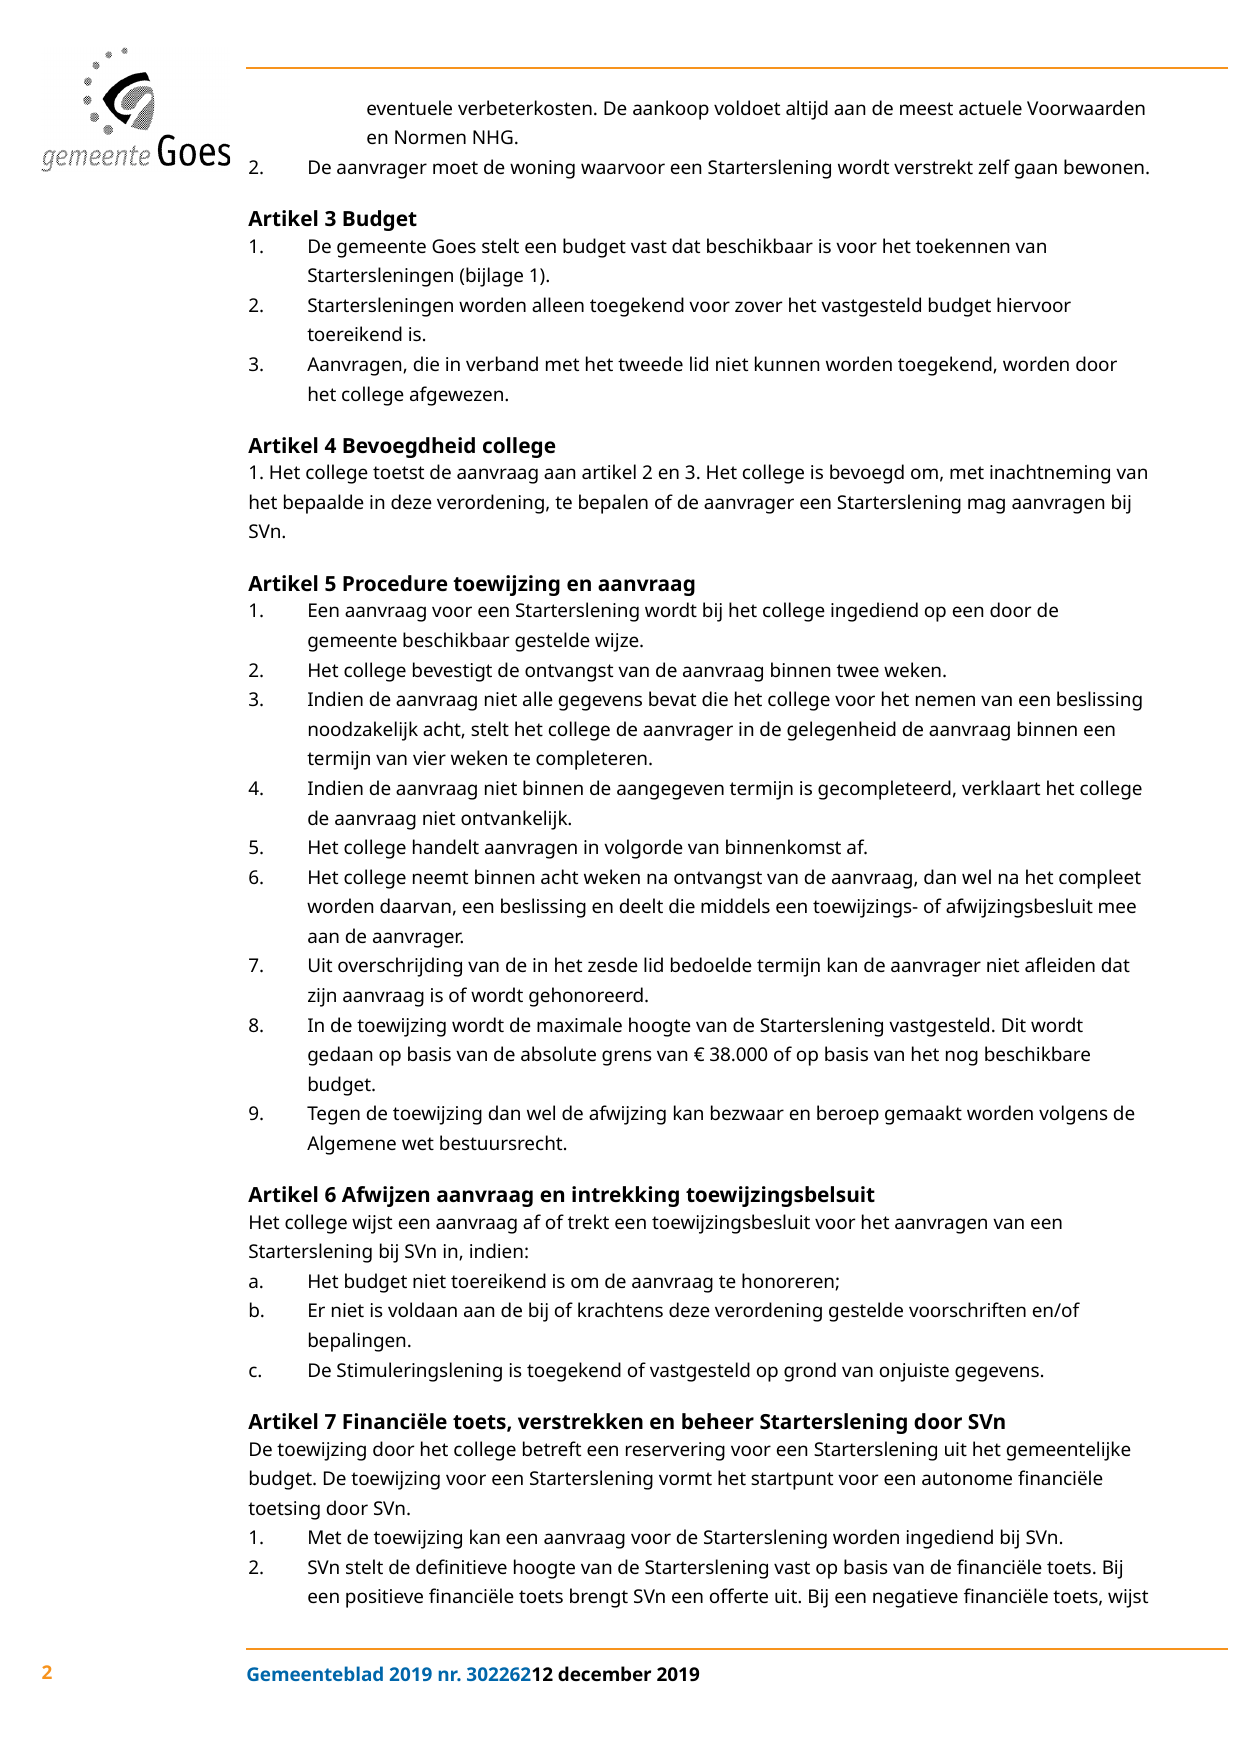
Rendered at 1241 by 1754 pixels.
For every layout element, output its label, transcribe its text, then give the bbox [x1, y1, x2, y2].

list eventuele verbeterkosten. De aankoop voldoet altijd aan de meest actuele Voorwaarden en Normen NHG. [307, 95, 1152, 150]
list Het college handelt aanvragen in volgorde van binnenkomst af. [248, 834, 1152, 860]
list Het college neemt binnen acht weken na ontvangst van de aanvraag, dan wel na het compleet worden daarvan, een beslissing en deelt die middels een toewijzings‐ of afwijzingsbesluit mee aan de aanvrager. [248, 864, 1152, 949]
list Tegen de toewijzing dan wel de afwijzing kan bezwaar en beroep gemaakt worden volgens de Algemene wet bestuursrecht. [248, 1101, 1152, 1156]
text De toewijzing door het college betreft een reservering voor een Starterslening uit het gemeentelijke budget. De toewijzing voor een Starterslening vormt het startpunt voor een autonome financiële toetsing door SVn. [248, 1436, 1152, 1521]
list Er niet is voldaan aan de bij of krachtens deze verordening gestelde voorschriften en/of bepalingen. [248, 1298, 1152, 1353]
list In de toewijzing wordt de maximale hoogte van de Starterslening vastgesteld. Dit wordt gedaan op basis van de absolute grens van € 38.000 of op basis van het nog beschikbare budget. [248, 1012, 1152, 1097]
text Artikel 4 Bevoegdheid college [248, 431, 1152, 459]
list SVn stelt de definitieve hoogte van de Starterslening vast op basis van de financiële toets. Bij een positieve financiële toets brengt SVn een offerte uit. Bij een negatieve financiële toets, wijst [248, 1554, 1152, 1609]
list Indien de aanvraag niet alle gegevens bevat die het college voor het nemen van een beslissing noodzakelijk acht, stelt het college de aanvrager in de gelegenheid de aanvraag binnen een termijn van vier weken te completeren. [248, 686, 1152, 771]
list Het college bevestigt de ontvangst van de aanvraag binnen twee weken. [248, 657, 1152, 682]
text Het college wijst een aanvraag af of trekt een toewijzingsbesluit voor het aanvragen van een Starterslening bij SVn in, indien: [248, 1209, 1152, 1264]
text Artikel 6 Afwijzen aanvraag en intrekking toewijzingsbelsuit [248, 1181, 1152, 1209]
list Uit overschrijding van de in het zesde lid bedoelde termijn kan de aanvrager niet afleiden dat zijn aanvraag is of wordt gehonoreerd. [248, 953, 1152, 1008]
text Artikel 7 Financiële toets, verstrekken en beheer Starterslening door SVn [248, 1407, 1152, 1436]
text Artikel 3 Budget [248, 204, 1152, 233]
picture [41, 47, 231, 172]
list De gemeente Goes stelt een budget vast dat beschikbaar is voor het toekennen van Startersleningen (bijlage 1). [248, 233, 1152, 288]
text 1. Het college toetst de aanvraag aan artikel 2 en 3. Het college is bevoegd om, met inachtneming van het bepaalde in deze verordening, te bepalen of de aanvrager een Starterslening mag aanvragen bij SVn. [248, 459, 1152, 544]
list Met de toewijzing kan een aanvraag voor de Starterslening worden ingediend bij SVn. [248, 1524, 1152, 1550]
list De aanvrager moet de woning waarvoor een Starterslening wordt verstrekt zelf gaan bewonen. [248, 154, 1152, 180]
list Aanvragen, die in verband met het tweede lid niet kunnen worden toegekend, worden door het college afgewezen. [248, 351, 1152, 406]
list Startersleningen worden alleen toegekend voor zover het vastgesteld budget hiervoor toereikend is. [248, 292, 1152, 347]
list Indien de aanvraag niet binnen de aangegeven termijn is gecompleteerd, verklaart het college de aanvraag niet ontvankelijk. [248, 775, 1152, 830]
list Een aanvraag voor een Starterslening wordt bij het college ingediend op een door de gemeente beschikbaar gestelde wijze. [248, 598, 1152, 653]
list De Stimuleringslening is toegekend of vastgesteld op grond van onjuiste gegevens. [248, 1357, 1152, 1383]
list Het budget niet toereikend is om de aanvraag te honoreren; [248, 1268, 1152, 1294]
text Artikel 5 Procedure toewijzing en aanvraag [248, 569, 1152, 598]
